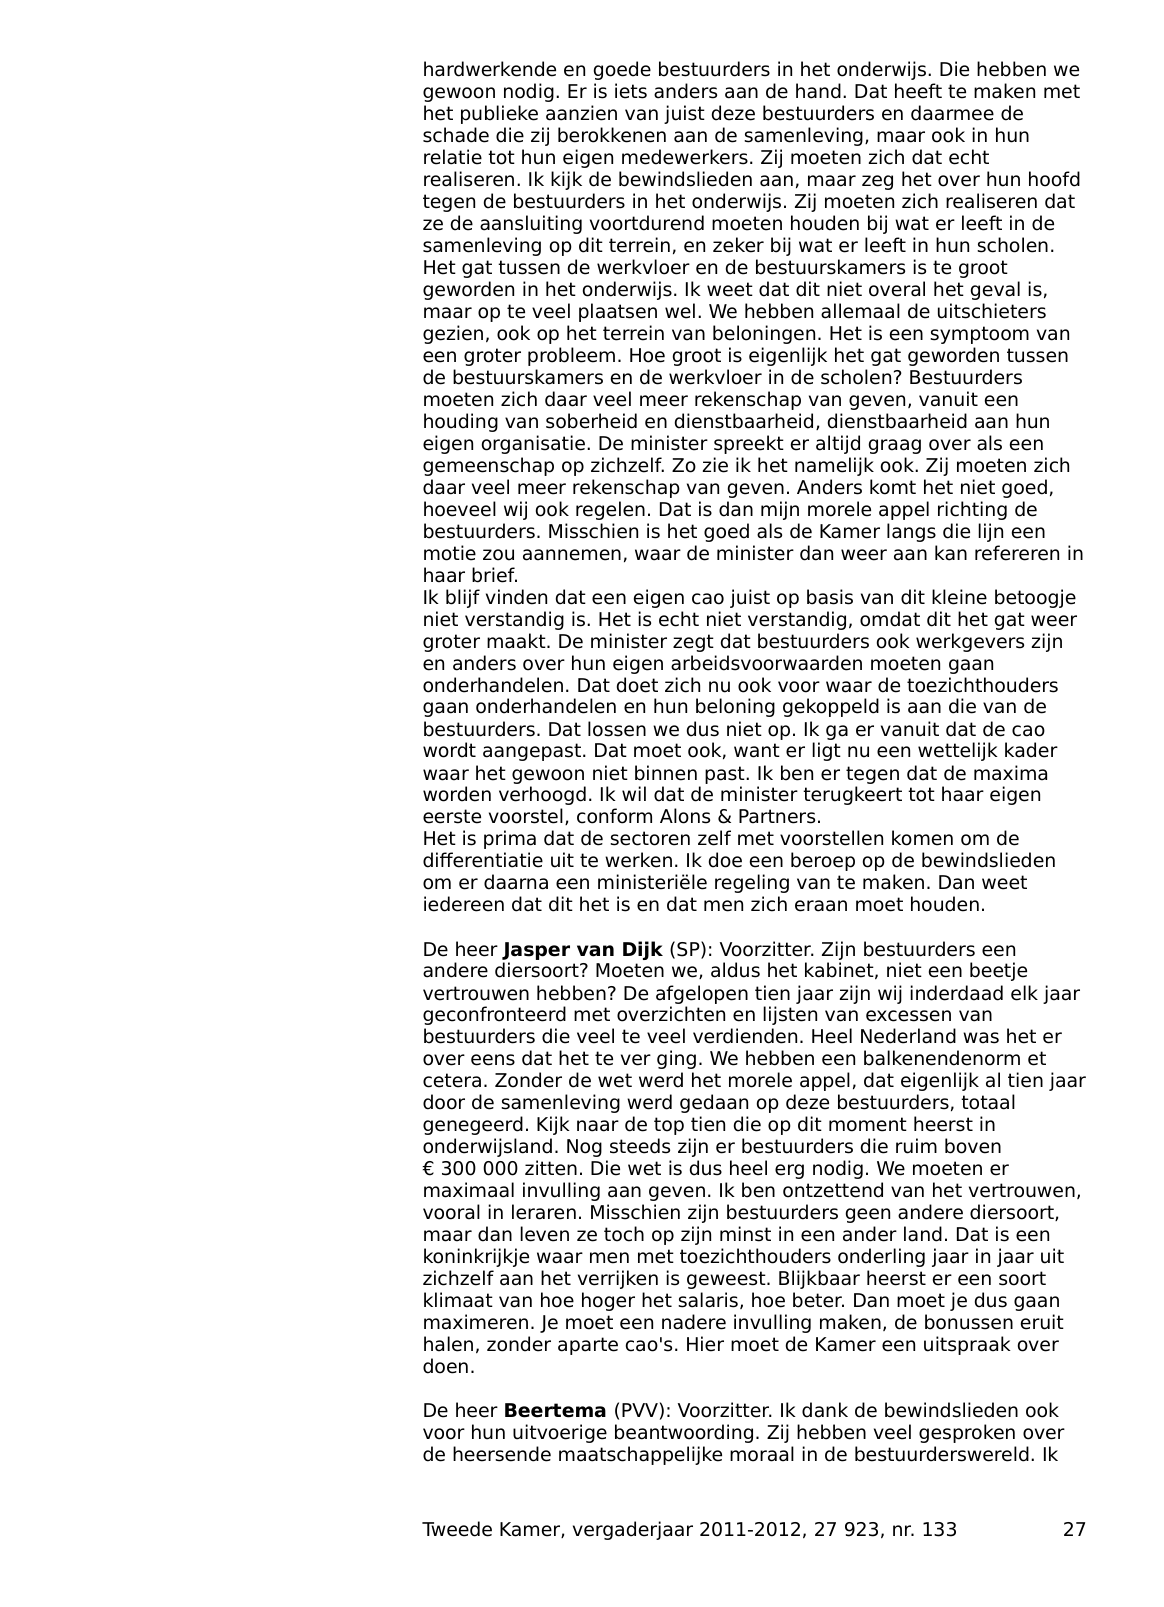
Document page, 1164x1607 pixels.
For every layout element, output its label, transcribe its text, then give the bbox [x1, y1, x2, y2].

text Het is prima dat de sectoren zelf met voorstellen komen om de differentiatie uit te werken. Ik doe een beroep op de bewindslieden om er daarna een ministeriële regeling van te maken. Dan weet iedereen dat dit het is en dat men zich eraan moet houden. [422, 828, 1087, 916]
text De heer Beertema (PVV): Voorzitter. Ik dank de bewindslieden ook voor hun uitvoerige beantwoording. Zij hebben veel gesproken over de heersende maatschappelijke moraal in de bestuurderswereld. Ik [422, 1400, 1087, 1466]
text De heer Jasper van Dijk (SP): Voorzitter. Zijn bestuurders een andere diersoort? Moeten we, aldus het kabinet, niet een beetje vertrouwen hebben? De afgelopen tien jaar zijn wij inderdaad elk jaar geconfronteerd met overzichten en lijsten van excessen van bestuurders die veel te veel verdienden. Heel Nederland was het er over eens dat het te ver ging. We hebben een balkenendenorm et cetera. Zonder de wet werd het morele appel, dat eigenlijk al tien jaar door de samenleving werd gedaan op deze bestuurders, totaal genegeerd. Kijk naar de top tien die op dit moment heerst in onderwijsland. Nog steeds zijn er bestuurders die ruim boven € 300 000 zitten. Die wet is dus heel erg nodig. We moeten er maximaal invulling aan geven. Ik ben ontzettend van het vertrouwen, vooral in leraren. Misschien zijn bestuurders geen andere diersoort, maar dan leven ze toch op zijn minst in een ander land. Dat is een koninkrijkje waar men met toezichthouders onderling jaar in jaar uit zichzelf aan het verrijken is geweest. Blijkbaar heerst er een soort klimaat van hoe hoger het salaris, hoe beter. Dan moet je dus gaan maximeren. Je moet een nadere invulling maken, de bonussen eruit halen, zonder aparte cao's. Hier moet de Kamer een uitspraak over doen. [422, 938, 1087, 1378]
text Ik blijf vinden dat een eigen cao juist op basis van dit kleine betoogje niet verstandig is. Het is echt niet verstandig, omdat dit het gat weer groter maakt. De minister zegt dat bestuurders ook werkgevers zijn en anders over hun eigen arbeidsvoorwaarden moeten gaan onderhandelen. Dat doet zich nu ook voor waar de toezichthouders gaan onderhandelen en hun beloning gekoppeld is aan die van de bestuurders. Dat lossen we dus niet op. Ik ga er vanuit dat de cao wordt aangepast. Dat moet ook, want er ligt nu een wettelijk kader waar het gewoon niet binnen past. Ik ben er tegen dat de maxima worden verhoogd. Ik wil dat de minister terugkeert tot haar eigen eerste voorstel, conform Alons & Partners. [422, 587, 1087, 828]
text hardwerkende en goede bestuurders in het onderwijs. Die hebben we gewoon nodig. Er is iets anders aan de hand. Dat heeft te maken met het publieke aanzien van juist deze bestuurders en daarmee de schade die zij berokkenen aan de samenleving, maar ook in hun relatie tot hun eigen medewerkers. Zij moeten zich dat echt realiseren. Ik kijk de bewindslieden aan, maar zeg het over hun hoofd tegen de bestuurders in het onderwijs. Zij moeten zich realiseren dat ze de aansluiting voortdurend moeten houden bij wat er leeft in de samenleving op dit terrein, en zeker bij wat er leeft in hun scholen. Het gat tussen de werkvloer en de bestuurskamers is te groot geworden in het onderwijs. Ik weet dat dit niet overal het geval is, maar op te veel plaatsen wel. We hebben allemaal de uitschieters gezien, ook op het terrein van beloningen. Het is een symptoom van een groter probleem. Hoe groot is eigenlijk het gat geworden tussen de bestuurskamers en de werkvloer in de scholen? Bestuurders moeten zich daar veel meer rekenschap van geven, vanuit een houding van soberheid en dienstbaarheid, dienstbaarheid aan hun eigen organisatie. De minister spreekt er altijd graag over als een gemeenschap op zichzelf. Zo zie ik het namelijk ook. Zij moeten zich daar veel meer rekenschap van geven. Anders komt het niet goed, hoeveel wij ook regelen. Dat is dan mijn morele appel richting de bestuurders. Misschien is het goed als de Kamer langs die lijn een motie zou aannemen, waar de minister dan weer aan kan refereren in haar brief. [422, 59, 1087, 587]
